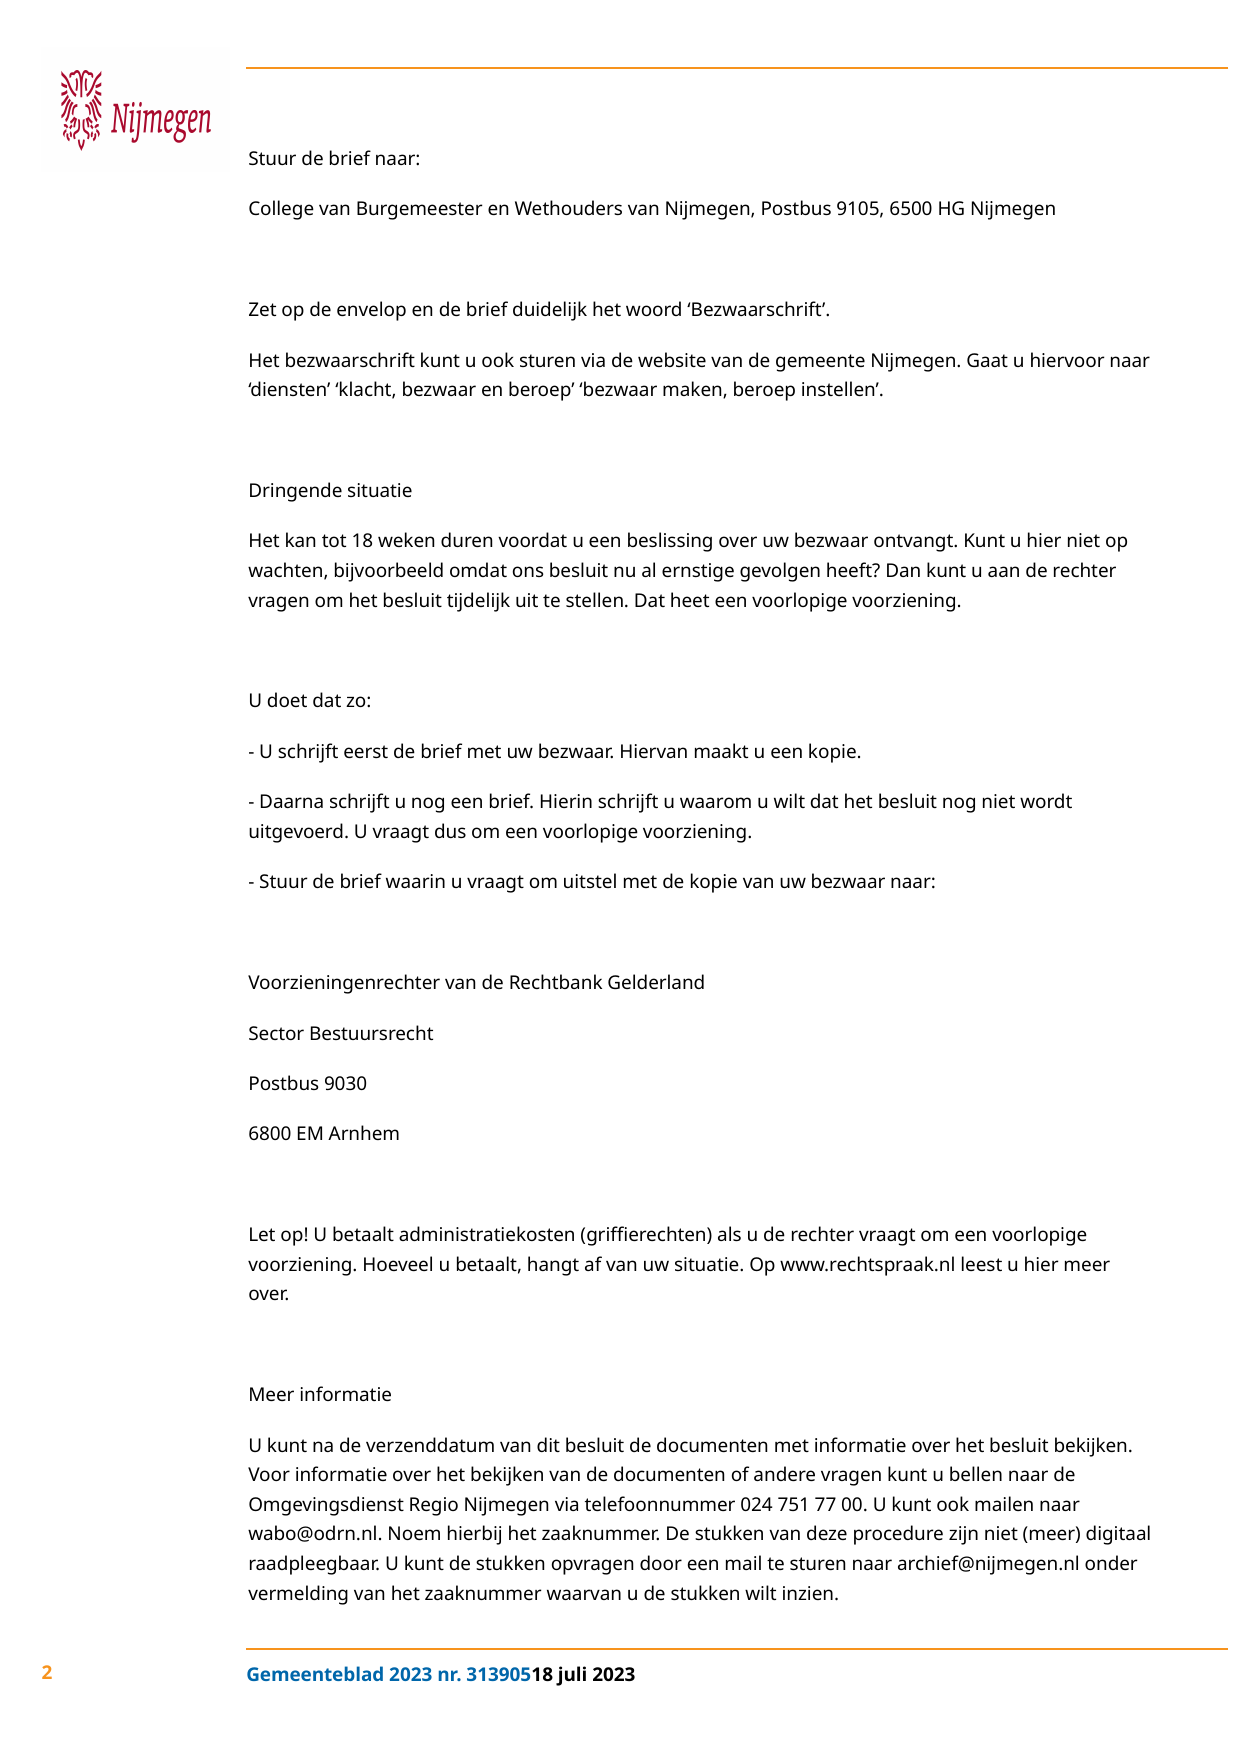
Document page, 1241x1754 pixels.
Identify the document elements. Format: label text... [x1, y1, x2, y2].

text - Daarna schrijft u nog een brief. Hierin schrijft u waarom u wilt dat het besluit nog niet wordt uitgevoerd. U vraagt dus om een voorlopige voorziening. [248, 788, 1152, 844]
text Het bezwaarschrift kunt u ook sturen via de website van de gemeente Nijmegen. Gaat u hiervoor naar ‘diensten’ ‘klacht, bezwaar en beroep’ ‘bezwaar maken, beroep instellen’. [248, 347, 1152, 402]
text College van Burgemeester en Wethouders van Nijmegen, Postbus 9105, 6500 HG Nijmegen [248, 196, 1152, 221]
text Dringende situatie [248, 477, 1152, 503]
text 6800 EM Arnhem [248, 1121, 1152, 1146]
picture [41, 47, 231, 172]
text Stuur de brief naar: [248, 145, 1152, 171]
text Het kan tot 18 weken duren voordat u een beslissing over uw bezwaar ontvangt. Kunt u hier niet op wachten, bijvoorbeeld omdat ons besluit nu al ernstige gevolgen heeft? Dan kunt u aan de rechter vragen om het besluit tijdelijk uit te stellen. Dat heet een voorlopige voorziening. [248, 528, 1152, 613]
text Meer informatie [248, 1381, 1152, 1407]
text - U schrijft eerst de brief met uw bezwaar. Hiervan maakt u een kopie. [248, 738, 1152, 764]
text Sector Bestuursrecht [248, 1020, 1152, 1046]
text Voorzieningenrechter van de Rechtbank Gelderland [248, 969, 1152, 995]
text U doet dat zo: [248, 688, 1152, 713]
text Postbus 9030 [248, 1070, 1152, 1096]
text - Stuur de brief waarin u vraagt om uitstel met de kopie van uw bezwaar naar: [248, 868, 1152, 894]
text Let op! U betaalt administratiekosten (griffierechten) als u de rechter vraagt om een voorlopige voorziening. Hoeveel u betaalt, hangt af van uw situatie. Op www.rechtspraak.nl leest u hier meer over. [248, 1221, 1152, 1306]
text Zet op de envelop en de brief duidelijk het woord ‘Bezwaarschrift’. [248, 296, 1152, 322]
text U kunt na de verzenddatum van dit besluit de documenten met informatie over het besluit bekijken. Voor informatie over het bekijken van de documenten of andere vragen kunt u bellen naar de Omgevingsdienst Regio Nijmegen via telefoonnummer 024 751 77 00. U kunt ook mailen naar wabo@odrn.nl. Noem hierbij het zaaknummer. De stukken van deze procedure zijn niet (meer) digitaal raadpleegbaar. U kunt de stukken opvragen door een mail te sturen naar archief@nijmegen.nl onder vermelding van het zaaknummer waarvan u de stukken wilt inzien. [248, 1432, 1152, 1606]
